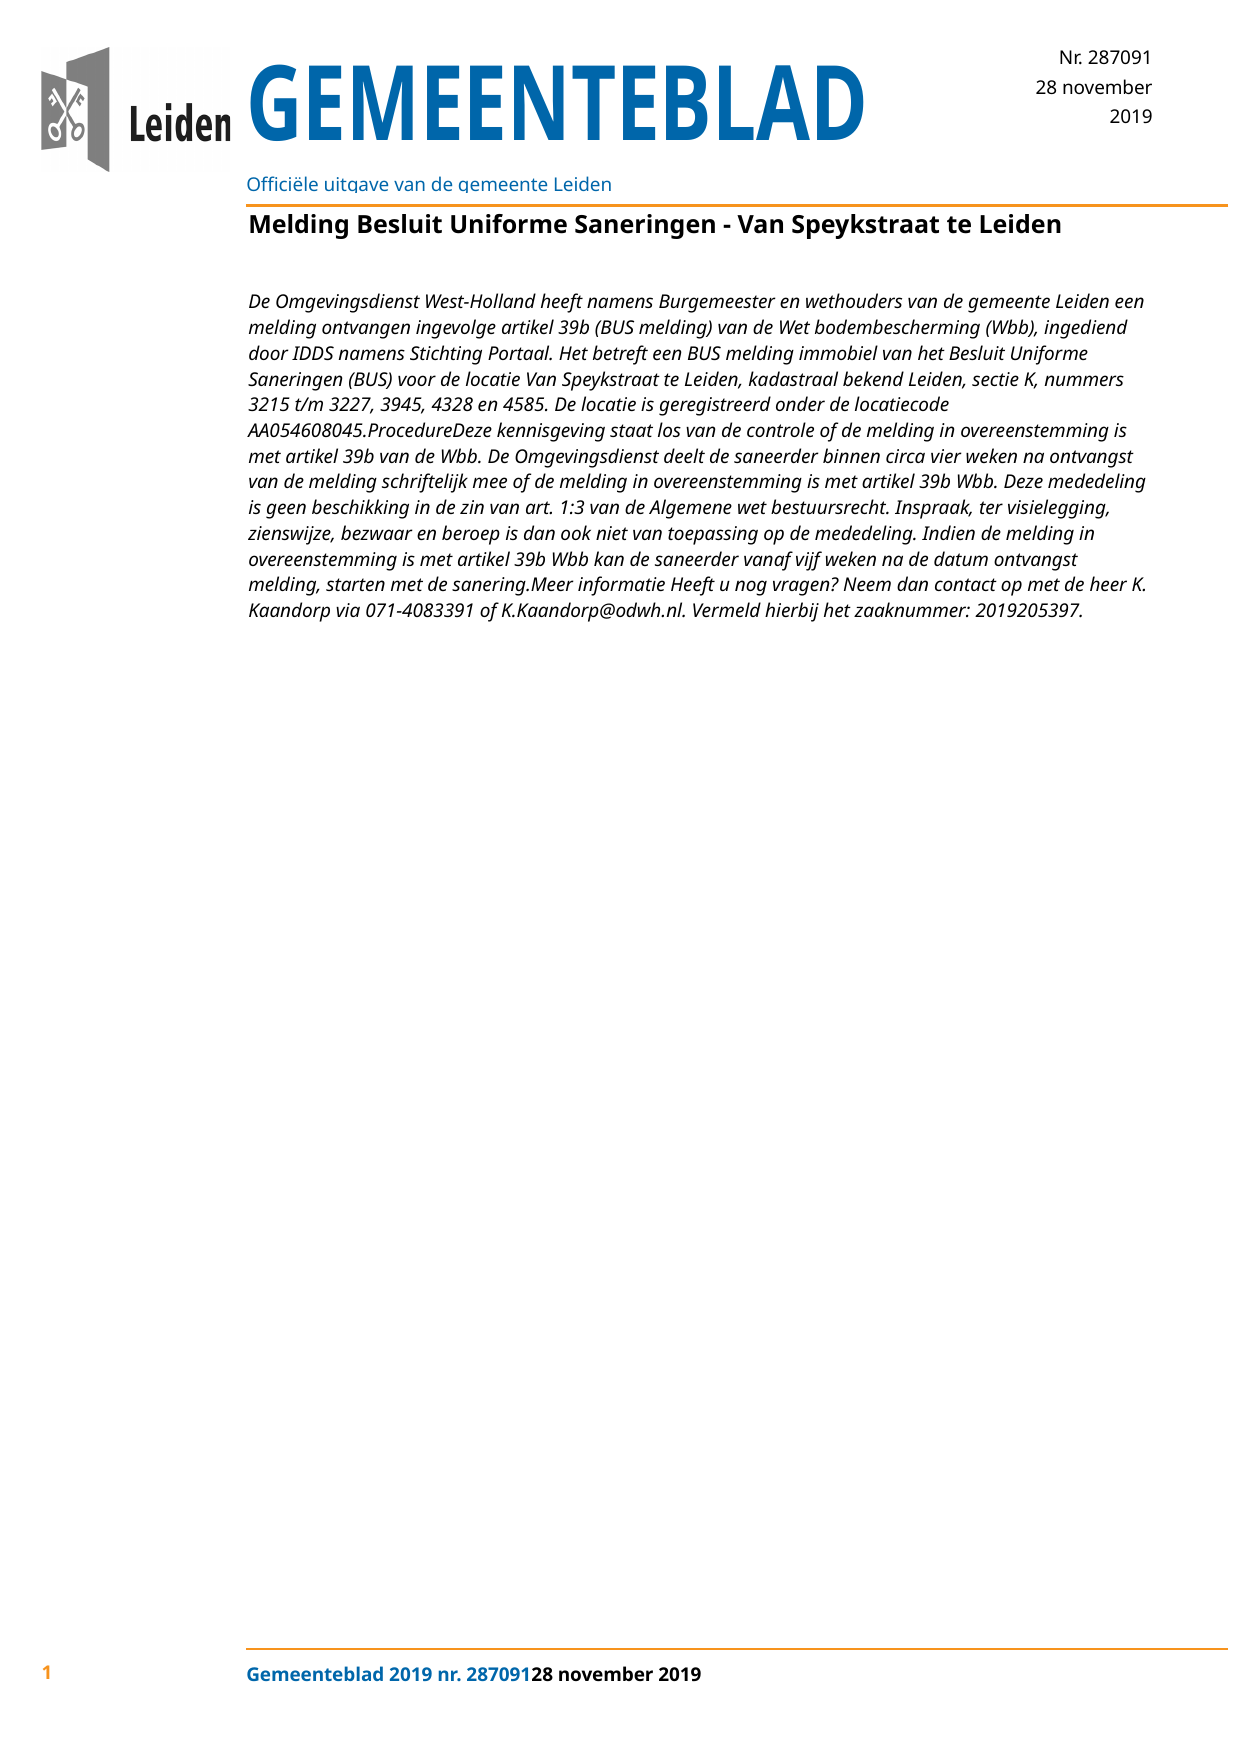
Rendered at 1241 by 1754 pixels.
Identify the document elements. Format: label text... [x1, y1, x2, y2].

text Melding Besluit Uniforme Saneringen - Van Speykstraat te Leiden [248, 207, 1152, 241]
text De Omgevingsdienst West-Holland heeft namens Burgemeester en wethouders van de gemeente Leiden een melding ontvangen ingevolge artikel 39b (BUS melding) van de Wet bodembescherming (Wbb), ingediend door IDDS namens Stichting Portaal. Het betreft een BUS melding immobiel van het Besluit Uniforme Saneringen (BUS) voor de locatie Van Speykstraat te Leiden, kadastraal bekend Leiden, sectie K, nummers 3215 t/m 3227, 3945, 4328 en 4585. De locatie is geregistreerd onder de locatiecode AA054608045.ProcedureDeze kennisgeving staat los van de controle of de melding in overeenstemming is met artikel 39b van de Wbb. De Omgevingsdienst deelt de saneerder binnen circa vier weken na ontvangst van de melding schriftelijk mee of de melding in overeenstemming is met artikel 39b Wbb. Deze mededeling is geen beschikking in de zin van art. 1:3 van de Algemene wet bestuursrecht. Inspraak, ter visielegging, zienswijze, bezwaar en beroep is dan ook niet van toepassing op de mededeling. Indien de melding in overeenstemming is met artikel 39b Wbb kan de saneerder vanaf vijf weken na de datum ontvangst melding, starten met de sanering.Meer informatie Heeft u nog vragen? Neem dan contact op met de heer K. Kaandorp via 071-4083391 of K.Kaandorp@odwh.nl. Vermeld hierbij het zaaknummer: 2019205397. [248, 288, 1152, 623]
picture [41, 47, 231, 172]
